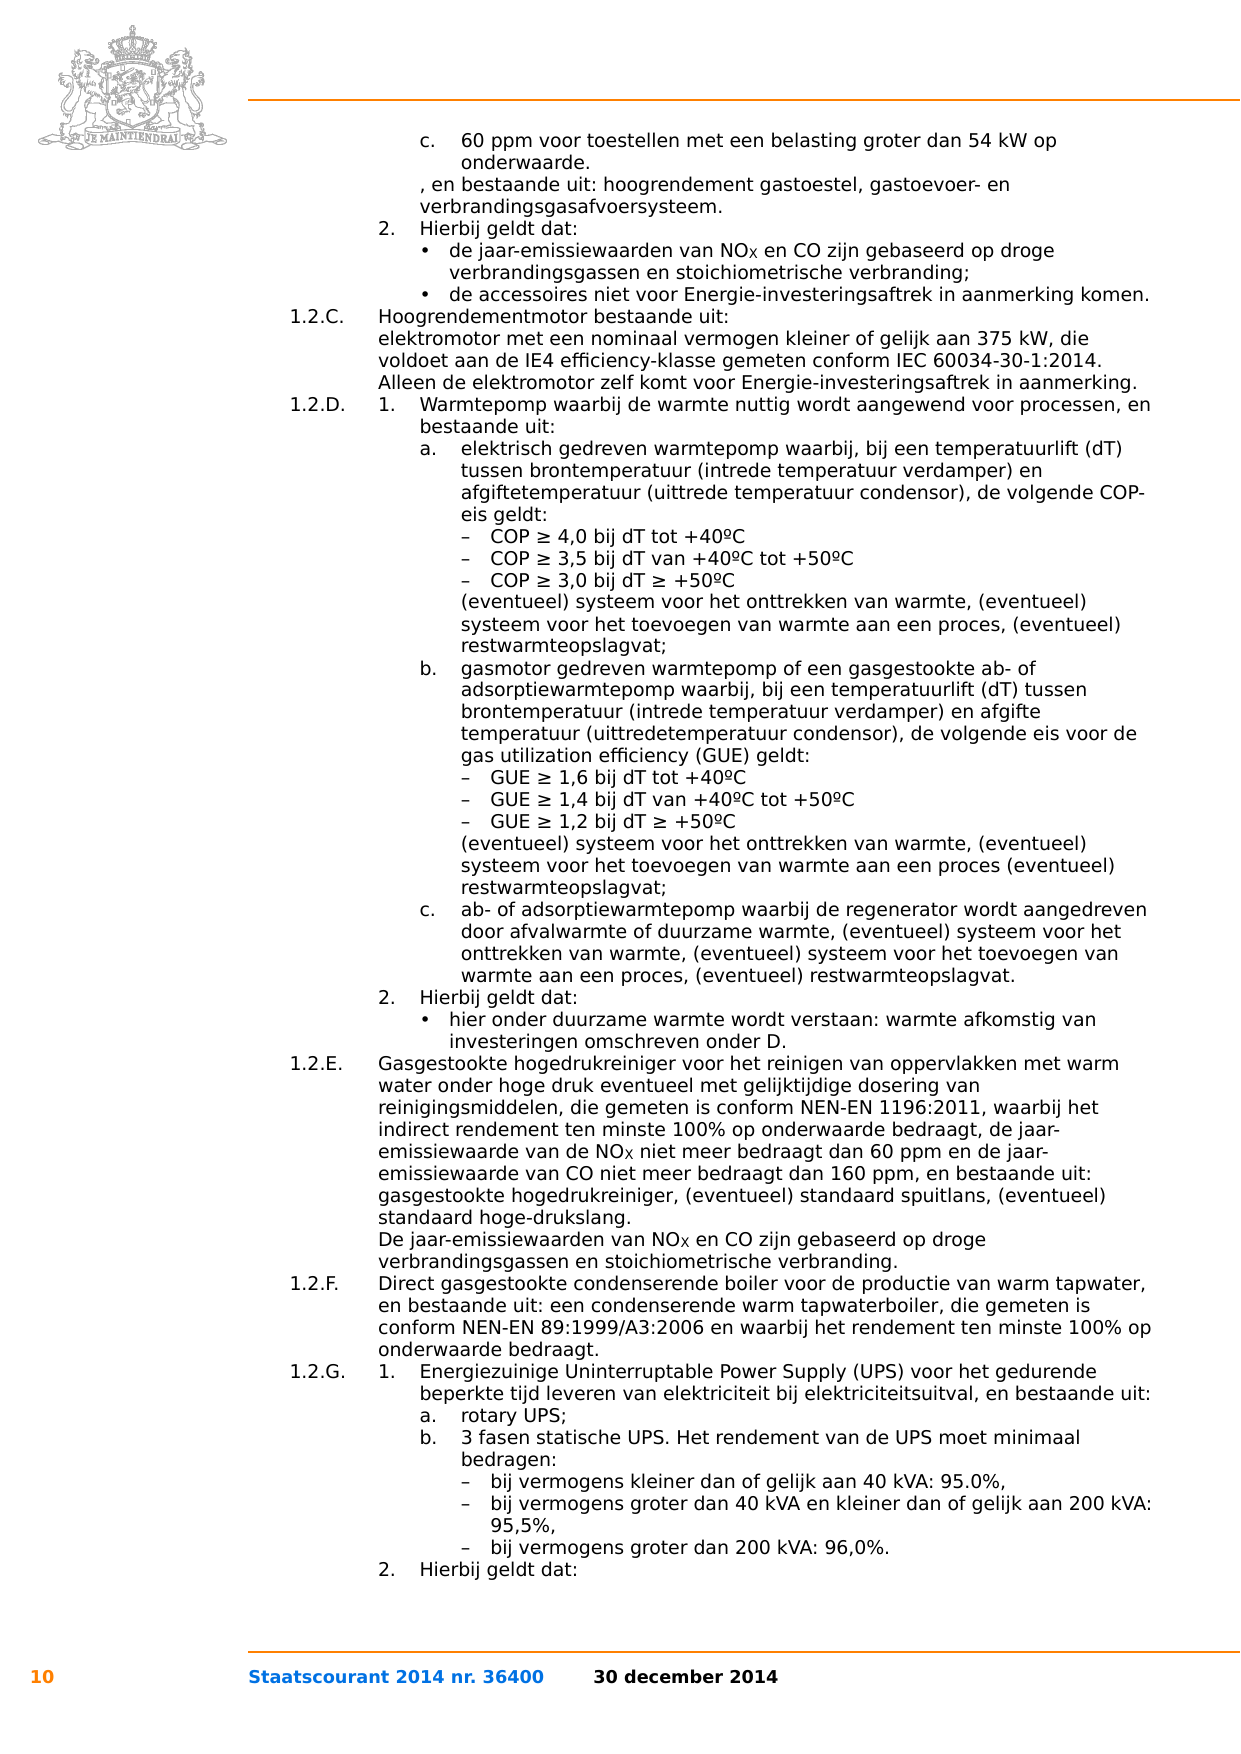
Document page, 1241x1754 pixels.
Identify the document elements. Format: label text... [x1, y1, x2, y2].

text c. ab- of adsorptiewarmtepomp waarbij de regenerator wordt aangedreven door afvalwarmte of duurzame warmte, (eventueel) systeem voor het onttrekken van warmte, (eventueel) systeem voor het toevoegen van warmte aan een proces, (eventueel) restwarmteopslagvat. [419, 899, 1163, 987]
text 2. Hierbij geldt dat: [378, 1558, 1163, 1581]
text – GUE ≥ 1,6 bij dT tot +40ºC [461, 767, 1163, 789]
text elektromotor met een nominaal vermogen kleiner of gelijk aan 375 kW, die voldoet aan de IE4 efficiency-klasse gemeten conform IEC 60034-30-1:2014. Alleen de elektromotor zelf komt voor Energie-investeringsaftrek in aanmerking. [378, 328, 1163, 394]
picture [38, 25, 227, 150]
text b. gasmotor gedreven warmtepomp of een gasgestookte ab- of adsorptiewarmtepomp waarbij, bij een temperatuurlift (dT) tussen brontemperatuur (intrede temperatuur verdamper) en afgifte temperatuur (uittredetemperatuur condensor), de volgende eis voor de gas utilization efficiency (GUE) geldt: [419, 657, 1163, 767]
text • hier onder duurzame warmte wordt verstaan: warmte afkomstig van investeringen omschreven onder D. [419, 1009, 1163, 1053]
text • de jaar-emissiewaarden van NOX en CO zijn gebaseerd op droge verbrandingsgassen en stoichiometrische verbranding; [419, 240, 1163, 284]
text De jaar-emissiewaarden van NOX en CO zijn gebaseerd op droge verbrandingsgassen en stoichiometrische verbranding. [378, 1229, 1163, 1273]
text a. elektrisch gedreven warmtepomp waarbij, bij een temperatuurlift (dT) tussen brontemperatuur (intrede temperatuur verdamper) en afgiftetemperatuur (uittrede temperatuur condensor), de volgende COP-eis geldt: [419, 438, 1163, 526]
text – bij vermogens groter dan 40 kVA en kleiner dan of gelijk aan 200 kVA: 95,5%, [461, 1493, 1163, 1537]
text b. 3 fasen statische UPS. Het rendement van de UPS moet minimaal bedragen: [419, 1427, 1163, 1471]
text – COP ≥ 3,5 bij dT van +40ºC tot +50ºC [461, 547, 1163, 569]
text c. 60 ppm voor toestellen met een belasting groter dan 54 kW op onderwaarde. [419, 130, 1163, 174]
text 1.2.D. 1. Warmtepomp waarbij de warmte nuttig wordt aangewend voor processen, en bestaande uit: [289, 394, 1163, 438]
text (eventueel) systeem voor het onttrekken van warmte, (eventueel) systeem voor het toevoegen van warmte aan een proces, (eventueel) restwarmteopslagvat; [461, 591, 1163, 657]
text 1.2.E. Gasgestookte hogedrukreiniger voor het reinigen van oppervlakken met warm water onder hoge druk eventueel met gelijktijdige dosering van reinigingsmiddelen, die gemeten is conform NEN-EN 1196:2011, waarbij het indirect rendement ten minste 100% op onderwaarde bedraagt, de jaar-emissiewaarde van de NOX niet meer bedraagt dan 60 ppm en de jaar-emissiewaarde van CO niet meer bedraagt dan 160 ppm, en bestaande uit: gasgestookte hogedrukreiniger, (eventueel) standaard spuitlans, (eventueel) standaard hoge-drukslang. [289, 1053, 1163, 1229]
text – bij vermogens kleiner dan of gelijk aan 40 kVA: 95.0%, [461, 1471, 1163, 1493]
text • de accessoires niet voor Energie-investeringsaftrek in aanmerking komen. [419, 284, 1163, 306]
text , en bestaande uit: hoogrendement gastoestel, gastoevoer- en verbrandingsgasafvoersysteem. [419, 174, 1163, 218]
text 2. Hierbij geldt dat: [378, 218, 1163, 240]
text – bij vermogens groter dan 200 kVA: 96,0%. [461, 1537, 1163, 1558]
text – GUE ≥ 1,4 bij dT van +40ºC tot +50ºC [461, 789, 1163, 811]
text – GUE ≥ 1,2 bij dT ≥ +50ºC [461, 811, 1163, 833]
text 1.2.G. 1. Energiezuinige Uninterruptable Power Supply (UPS) voor het gedurende beperkte tijd leveren van elektriciteit bij elektriciteitsuitval, en bestaande uit: [289, 1361, 1163, 1405]
text (eventueel) systeem voor het onttrekken van warmte, (eventueel) systeem voor het toevoegen van warmte aan een proces (eventueel) restwarmteopslagvat; [461, 833, 1163, 899]
text 1.2.F. Direct gasgestookte condenserende boiler voor de productie van warm tapwater, en bestaande uit: een condenserende warm tapwaterboiler, die gemeten is conform NEN-EN 89:1999/A3:2006 en waarbij het rendement ten minste 100% op onderwaarde bedraagt. [289, 1273, 1163, 1361]
text 1.2.C. Hoogrendementmotor bestaande uit: [289, 306, 1163, 328]
text – COP ≥ 3,0 bij dT ≥ +50ºC [461, 569, 1163, 591]
text a. rotary UPS; [419, 1405, 1163, 1427]
text – COP ≥ 4,0 bij dT tot +40ºC [461, 526, 1163, 547]
text 2. Hierbij geldt dat: [378, 987, 1163, 1009]
